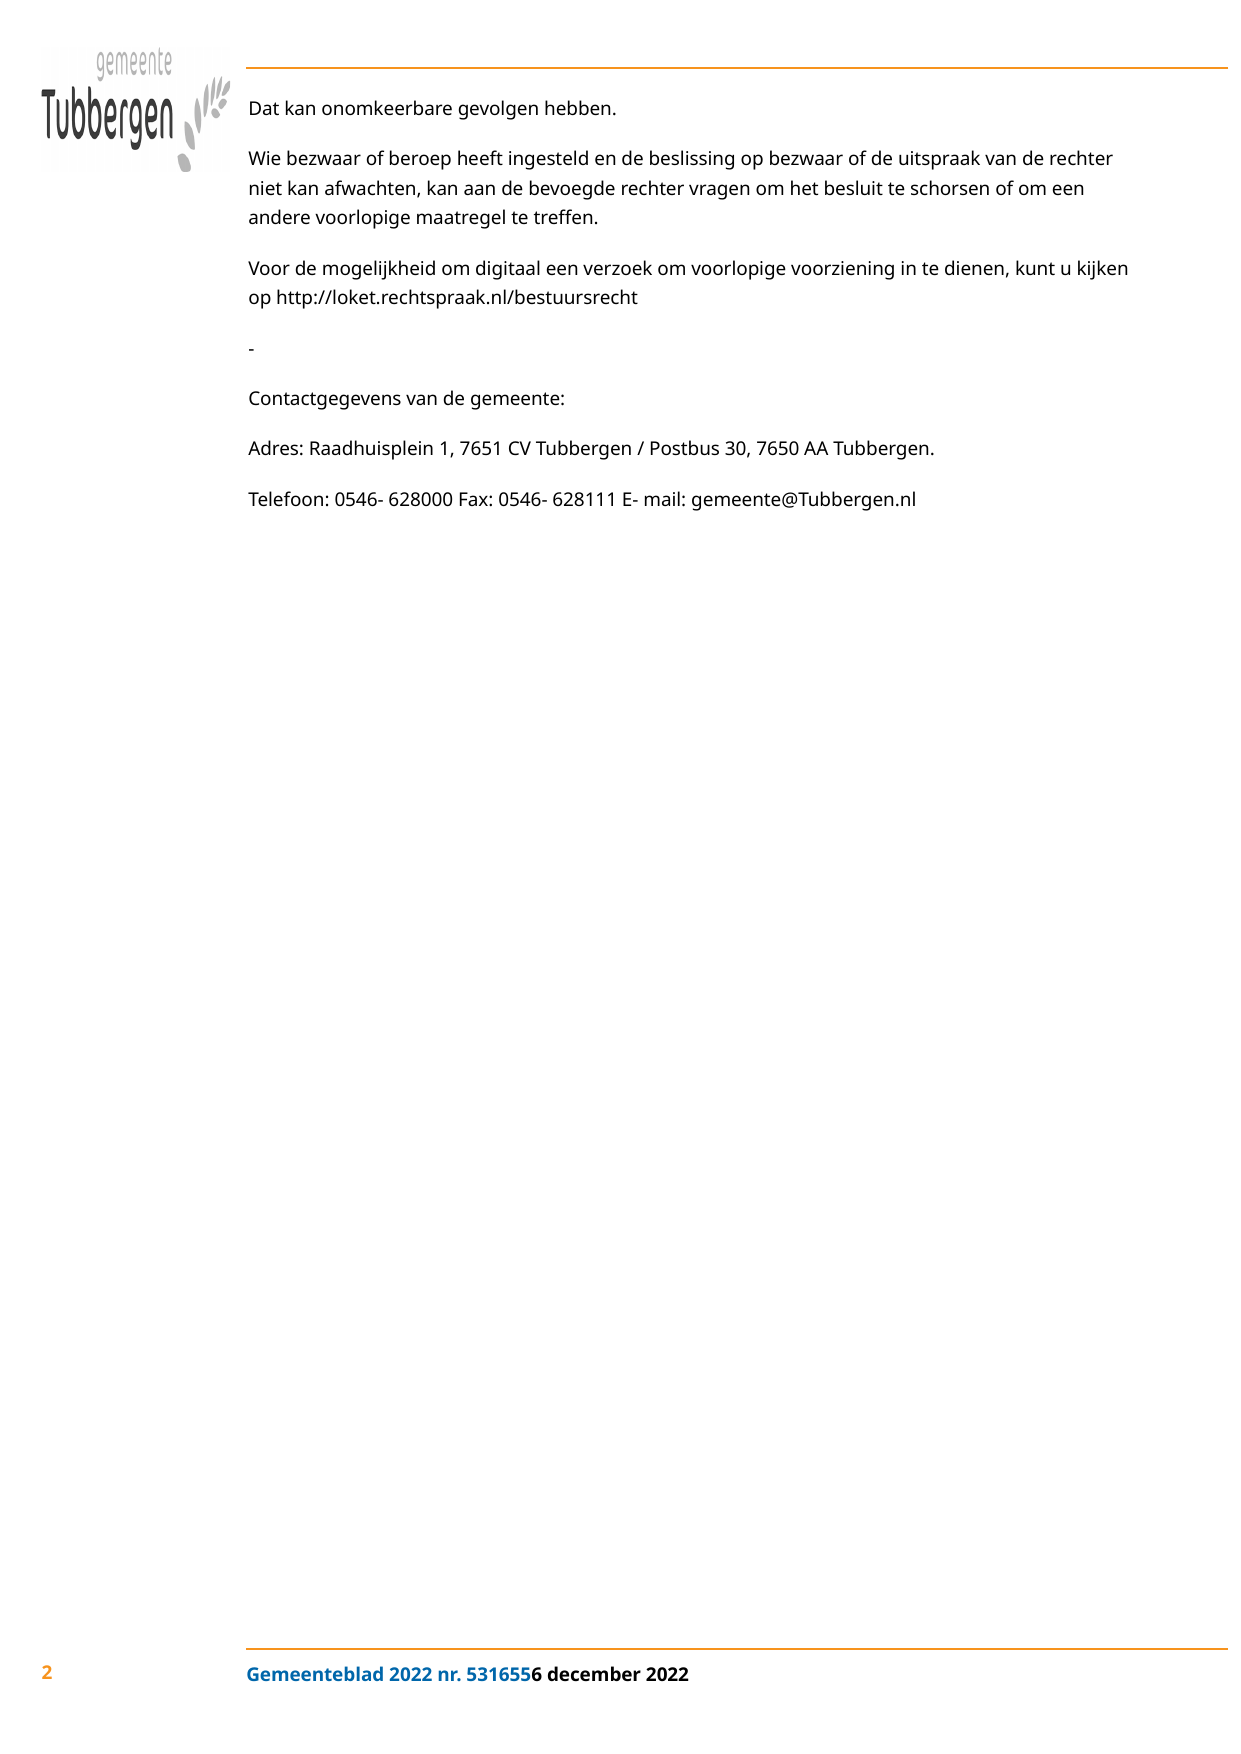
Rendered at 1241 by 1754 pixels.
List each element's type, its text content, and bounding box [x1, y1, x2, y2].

text Telefoon: 0546- 628000 Fax: 0546- 628111 E- mail: gemeente@Tubbergen.nl [248, 486, 1152, 512]
text Contactgegevens van de gemeente: [248, 385, 1152, 411]
text Voor de mogelijkheid om digitaal een verzoek om voorlopige voorziening in te dienen, kunt u kijken op http://loket.rechtspraak.nl/bestuursrecht [248, 255, 1152, 310]
picture [41, 47, 231, 172]
text Adres: Raadhuisplein 1, 7651 CV Tubbergen / Postbus 30, 7650 AA Tubbergen. [248, 436, 1152, 461]
text Wie bezwaar of beroep heeft ingesteld en de beslissing op bezwaar of de uitspraak van de rechter niet kan afwachten, kan aan de bevoegde rechter vragen om het besluit te schorsen of om een andere voorlopige maatregel te treffen. [248, 145, 1152, 230]
text Dat kan onomkeerbare gevolgen hebben. [248, 95, 1152, 121]
text - [248, 335, 1152, 361]
